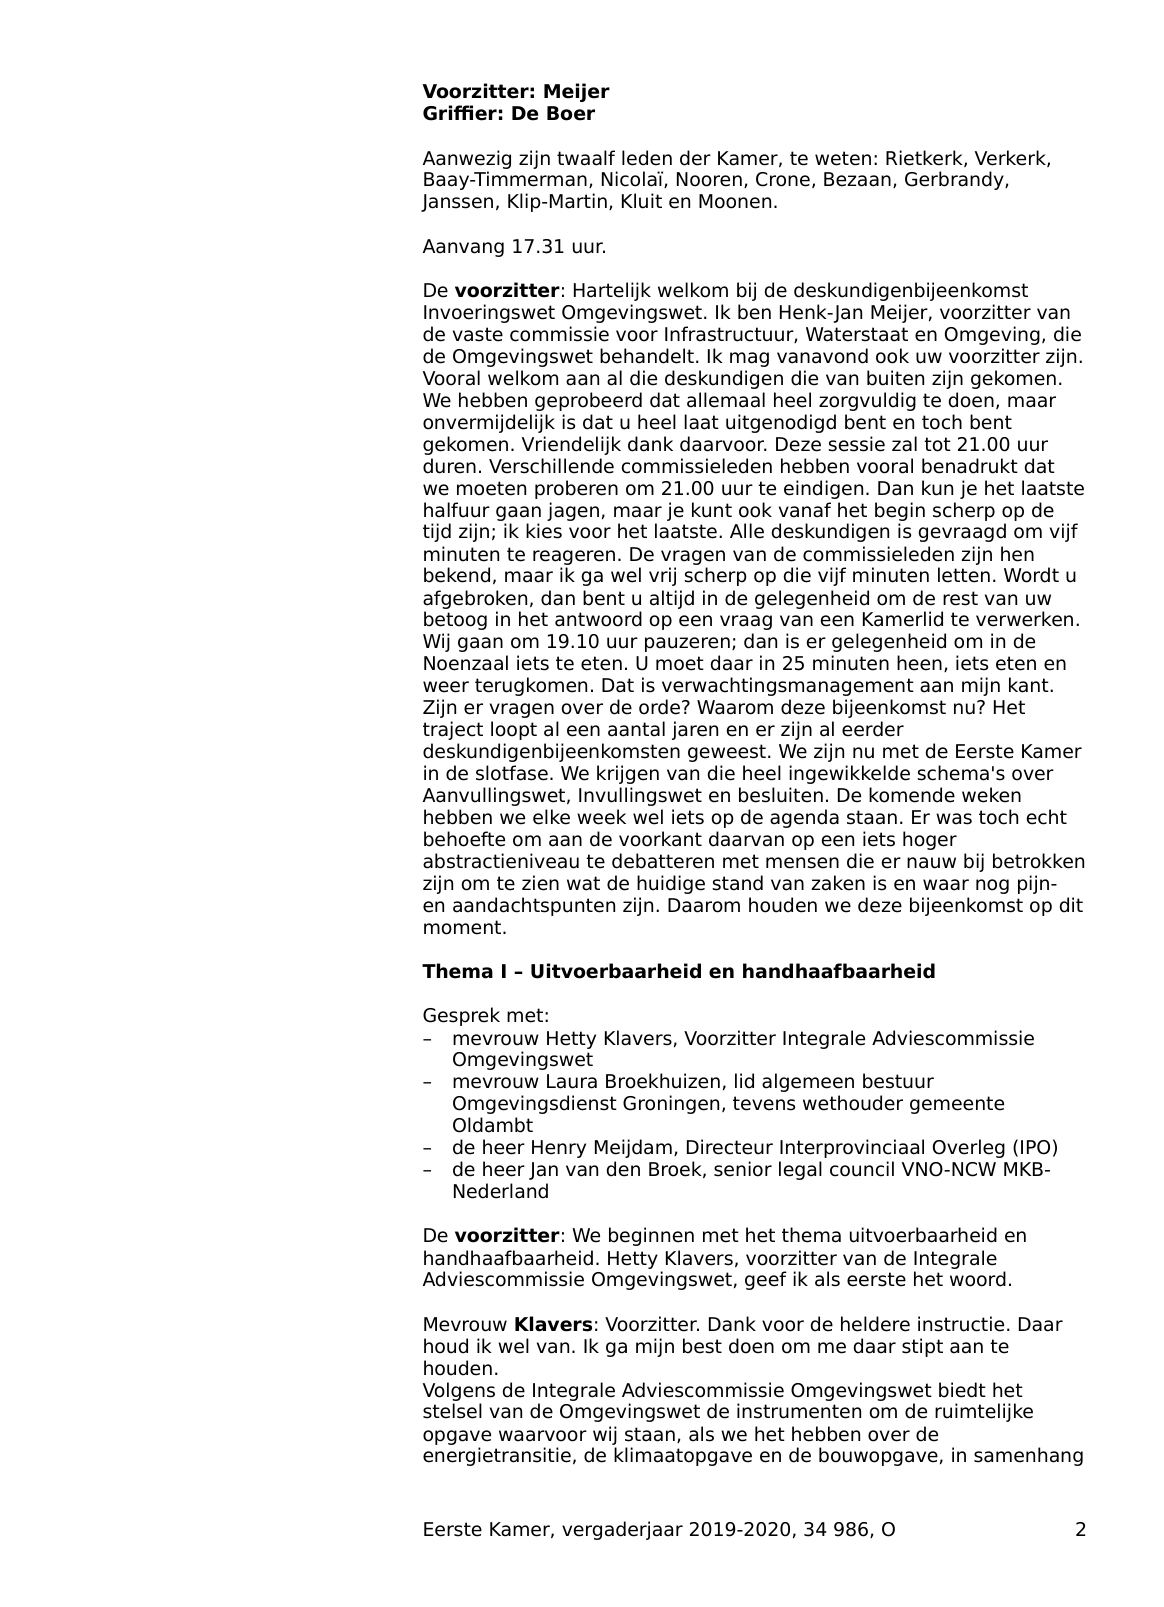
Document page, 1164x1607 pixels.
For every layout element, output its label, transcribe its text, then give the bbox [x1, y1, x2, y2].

text Gesprek met: [422, 1005, 1087, 1027]
text Voorzitter: Meijer [422, 81, 1087, 103]
text Aanvang 17.31 uur. [422, 236, 1087, 257]
text – de heer Jan van den Broek, senior legal council VNO-NCW MKB-Nederland [422, 1159, 1087, 1203]
text Griffier: De Boer [422, 103, 1087, 125]
text De voorzitter: We beginnen met het thema uitvoerbaarheid en handhaafbaarheid. Hetty Klavers, voorzitter van de Integrale Adviescommissie Omgevingswet, geef ik als eerste het woord. [422, 1225, 1087, 1291]
text – mevrouw Laura Broekhuizen, lid algemeen bestuur Omgevingsdienst Groningen, tevens wethouder gemeente Oldambt [422, 1071, 1087, 1137]
text Zijn er vragen over de orde? Waarom deze bijeenkomst nu? Het traject loopt al een aantal jaren en er zijn al eerder deskundigenbijeenkomsten geweest. We zijn nu met de Eerste Kamer in de slotfase. We krijgen van die heel ingewikkelde schema's over Aanvullingswet, Invullingswet en besluiten. De komende weken hebben we elke week wel iets op de agenda staan. Er was toch echt behoefte om aan de voorkant daarvan op een iets hoger abstractieniveau te debatteren met mensen die er nauw bij betrokken zijn om te zien wat de huidige stand van zaken is en waar nog pijn- en aandachtspunten zijn. Daarom houden we deze bijeenkomst op dit moment. [422, 697, 1087, 939]
text Volgens de Integrale Adviescommissie Omgevingswet biedt het stelsel van de Omgevingswet de instrumenten om de ruimtelijke opgave waarvoor wij staan, als we het hebben over de energietransitie, de klimaatopgave en de bouwopgave, in samenhang [422, 1379, 1087, 1467]
subtitle Thema I – Uitvoerbaarheid en handhaafbaarheid [422, 961, 1087, 983]
text De voorzitter: Hartelijk welkom bij de deskundigenbijeenkomst Invoeringswet Omgevingswet. Ik ben Henk-Jan Meijer, voorzitter van de vaste commissie voor Infrastructuur, Waterstaat en Omgeving, die de Omgevingswet behandelt. Ik mag vanavond ook uw voorzitter zijn. Vooral welkom aan al die deskundigen die van buiten zijn gekomen. We hebben geprobeerd dat allemaal heel zorgvuldig te doen, maar onvermijdelijk is dat u heel laat uitgenodigd bent en toch bent gekomen. Vriendelijk dank daarvoor. Deze sessie zal tot 21.00 uur duren. Verschillende commissieleden hebben vooral benadrukt dat we moeten proberen om 21.00 uur te eindigen. Dan kun je het laatste halfuur gaan jagen, maar je kunt ook vanaf het begin scherp op de tijd zijn; ik kies voor het laatste. Alle deskundigen is gevraagd om vijf minuten te reageren. De vragen van de commissieleden zijn hen bekend, maar ik ga wel vrij scherp op die vijf minuten letten. Wordt u afgebroken, dan bent u altijd in de gelegenheid om de rest van uw betoog in het antwoord op een vraag van een Kamerlid te verwerken. Wij gaan om 19.10 uur pauzeren; dan is er gelegenheid om in de Noenzaal iets te eten. U moet daar in 25 minuten heen, iets eten en weer terugkomen. Dat is verwachtingsmanagement aan mijn kant. [422, 280, 1087, 697]
text Aanwezig zijn twaalf leden der Kamer, te weten: Rietkerk, Verkerk, Baay-Timmerman, Nicolaï, Nooren, Crone, Bezaan, Gerbrandy, Janssen, Klip-Martin, Kluit en Moonen. [422, 147, 1087, 213]
text – mevrouw Hetty Klavers, Voorzitter Integrale Adviescommissie Omgevingswet [422, 1027, 1087, 1071]
text Mevrouw Klavers: Voorzitter. Dank voor de heldere instructie. Daar houd ik wel van. Ik ga mijn best doen om me daar stipt aan te houden. [422, 1313, 1087, 1379]
text – de heer Henry Meijdam, Directeur Interprovinciaal Overleg (IPO) [422, 1137, 1087, 1159]
